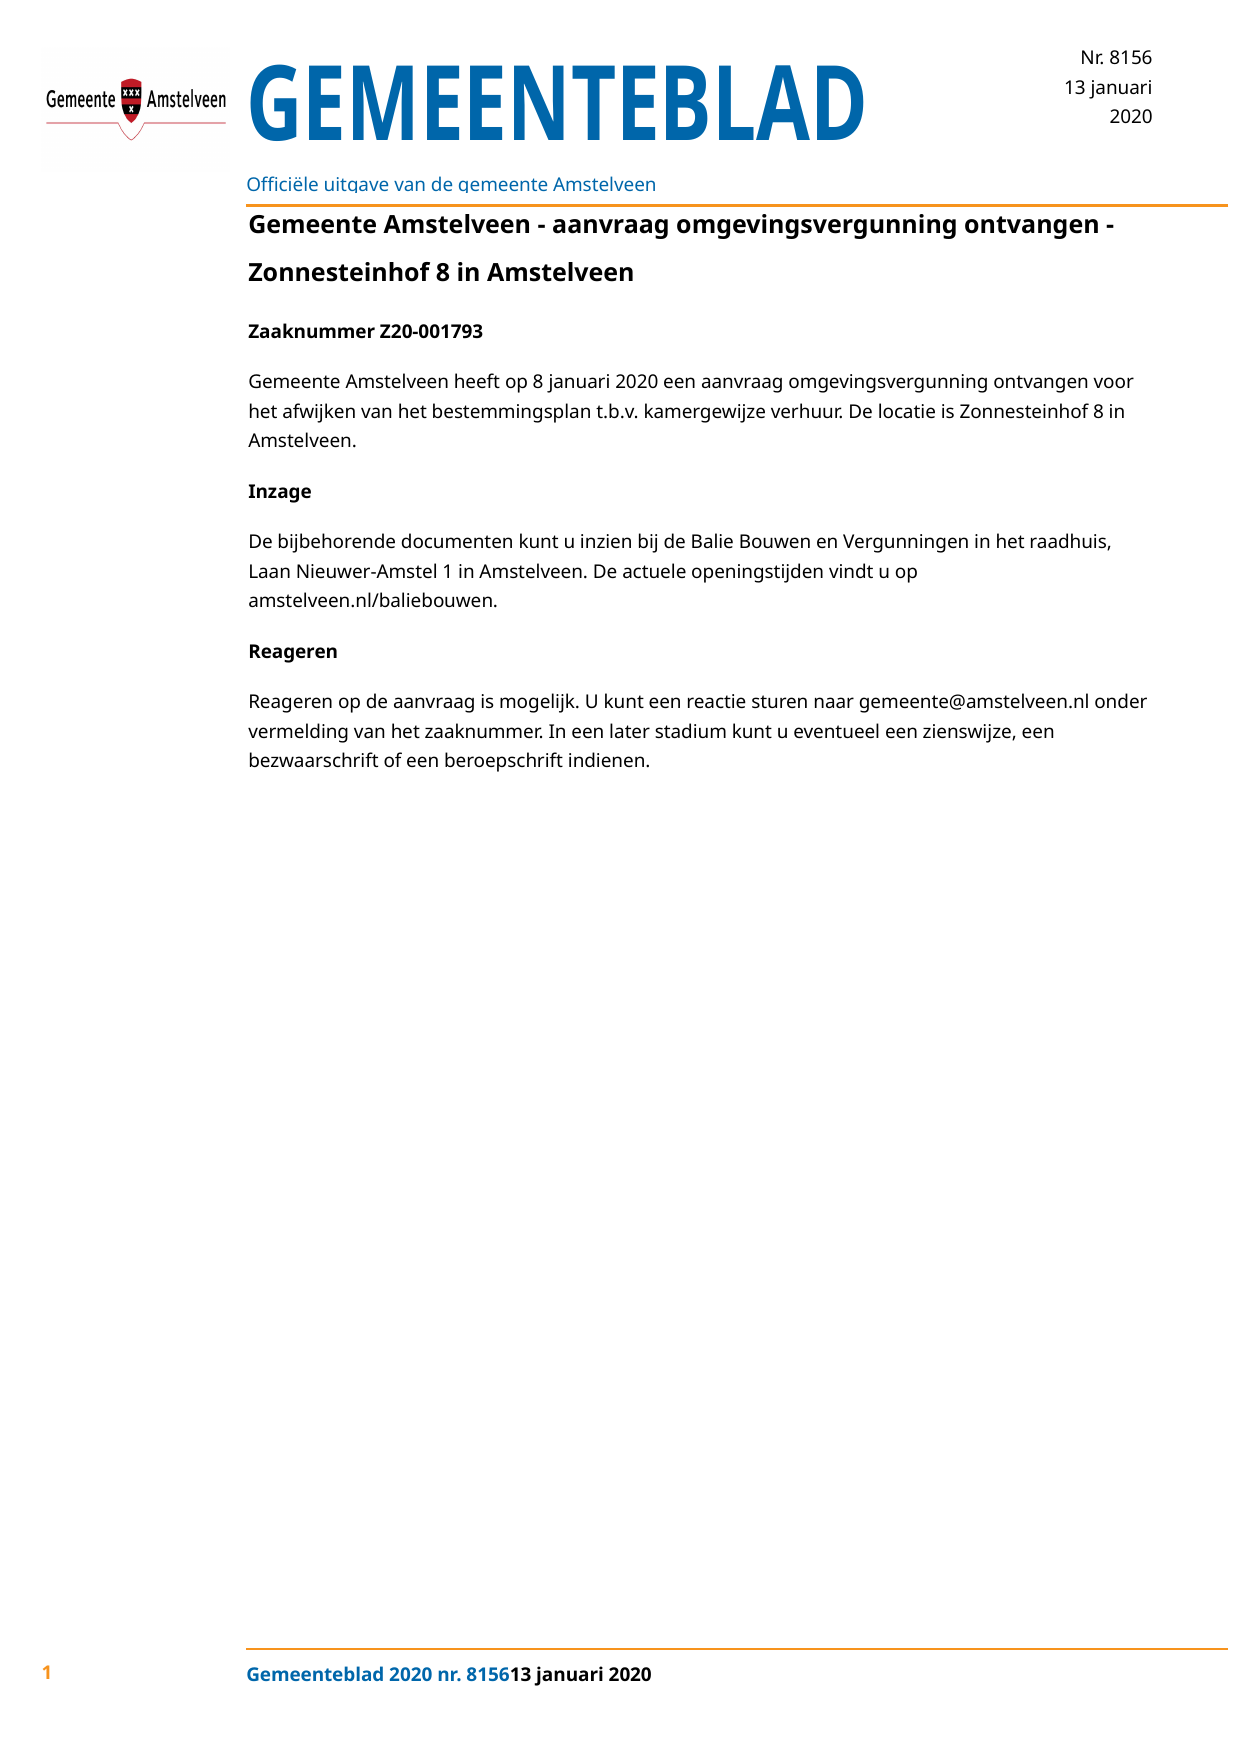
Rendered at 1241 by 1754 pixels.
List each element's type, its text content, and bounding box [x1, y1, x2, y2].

text Reageren [248, 638, 1152, 664]
picture [41, 47, 231, 172]
text De bijbehorende documenten kunt u inzien bij de Balie Bouwen en Vergunningen in het raadhuis, Laan Nieuwer-Amstel 1 in Amstelveen. De actuele openingstijden vindt u op amstelveen.nl/baliebouwen. [248, 528, 1152, 613]
text Inzage [248, 478, 1152, 504]
text Reageren op de aanvraag is mogelijk. U kunt een reactie sturen naar gemeente@amstelveen.nl onder vermelding van het zaaknummer. In een later stadium kunt u eventueel een zienswijze, een bezwaarschrift of een beroepschrift indienen. [248, 688, 1152, 773]
text Zaaknummer Z20-001793 [248, 318, 1152, 344]
text Gemeente Amstelveen - aanvraag omgevingsvergunning ontvangen - Zonnesteinhof 8 in Amstelveen [248, 207, 1152, 288]
text Gemeente Amstelveen heeft op 8 januari 2020 een aanvraag omgevingsvergunning ontvangen voor het afwijken van het bestemmingsplan t.b.v. kamergewijze verhuur. De locatie is Zonnesteinhof 8 in Amstelveen. [248, 368, 1152, 453]
